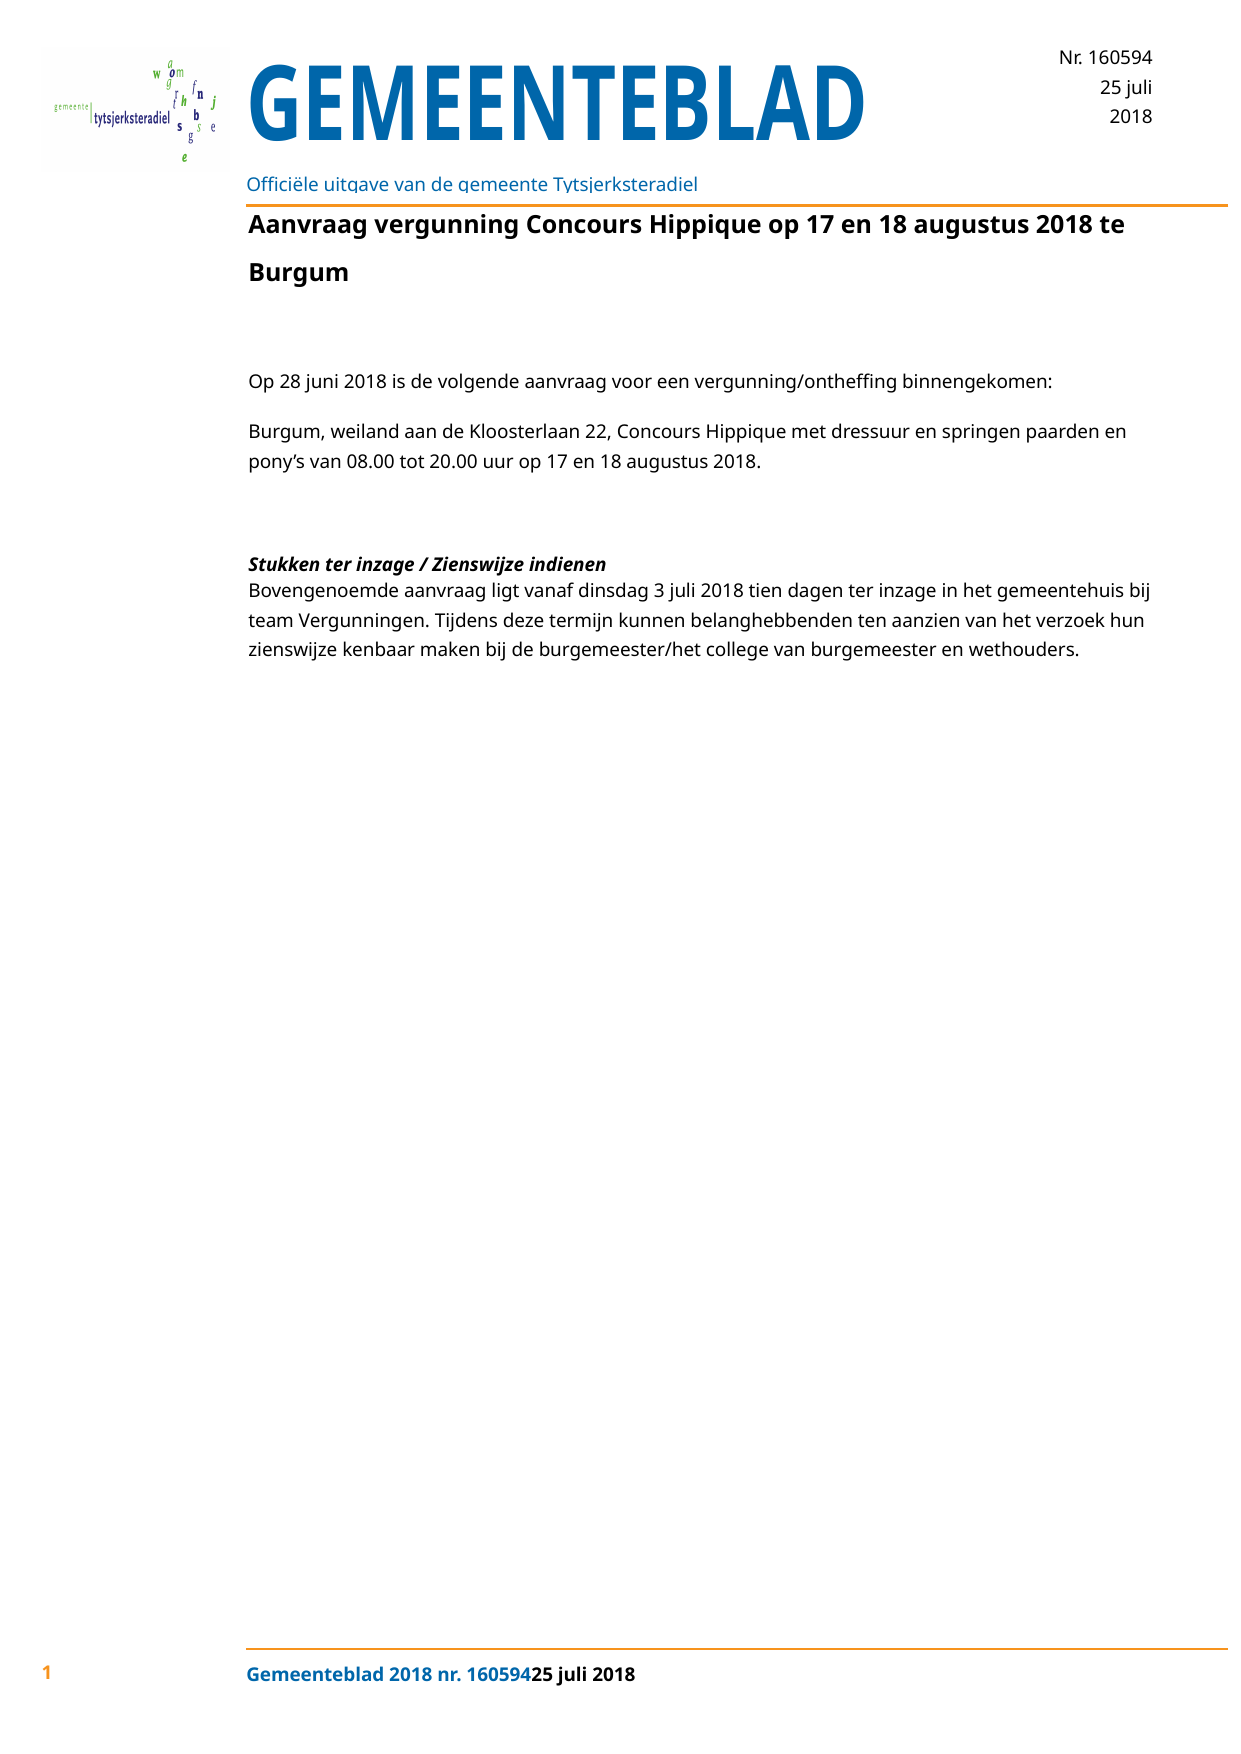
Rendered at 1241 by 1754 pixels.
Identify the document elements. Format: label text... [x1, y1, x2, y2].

text Burgum, weiland aan de Kloosterlaan 22, Concours Hippique met dressuur en springen paarden en pony’s van 08.00 tot 20.00 uur op 17 en 18 augustus 2018. [248, 419, 1152, 474]
text Op 28 juni 2018 is de volgende aanvraag voor een vergunning/ontheffing binnengekomen: [248, 368, 1152, 394]
text Aanvraag vergunning Concours Hippique op 17 en 18 augustus 2018 te Burgum [248, 207, 1152, 288]
picture [41, 47, 231, 172]
text Stukken ter inzage / Zienswijze indienen [248, 552, 1152, 577]
text Bovengenoemde aanvraag ligt vanaf dinsdag 3 juli 2018 tien dagen ter inzage in het gemeentehuis bij team Vergunningen. Tijdens deze termijn kunnen belanghebbenden ten aanzien van het verzoek hun zienswijze kenbaar maken bij de burgemeester/het college van burgemeester en wethouders. [248, 577, 1152, 662]
